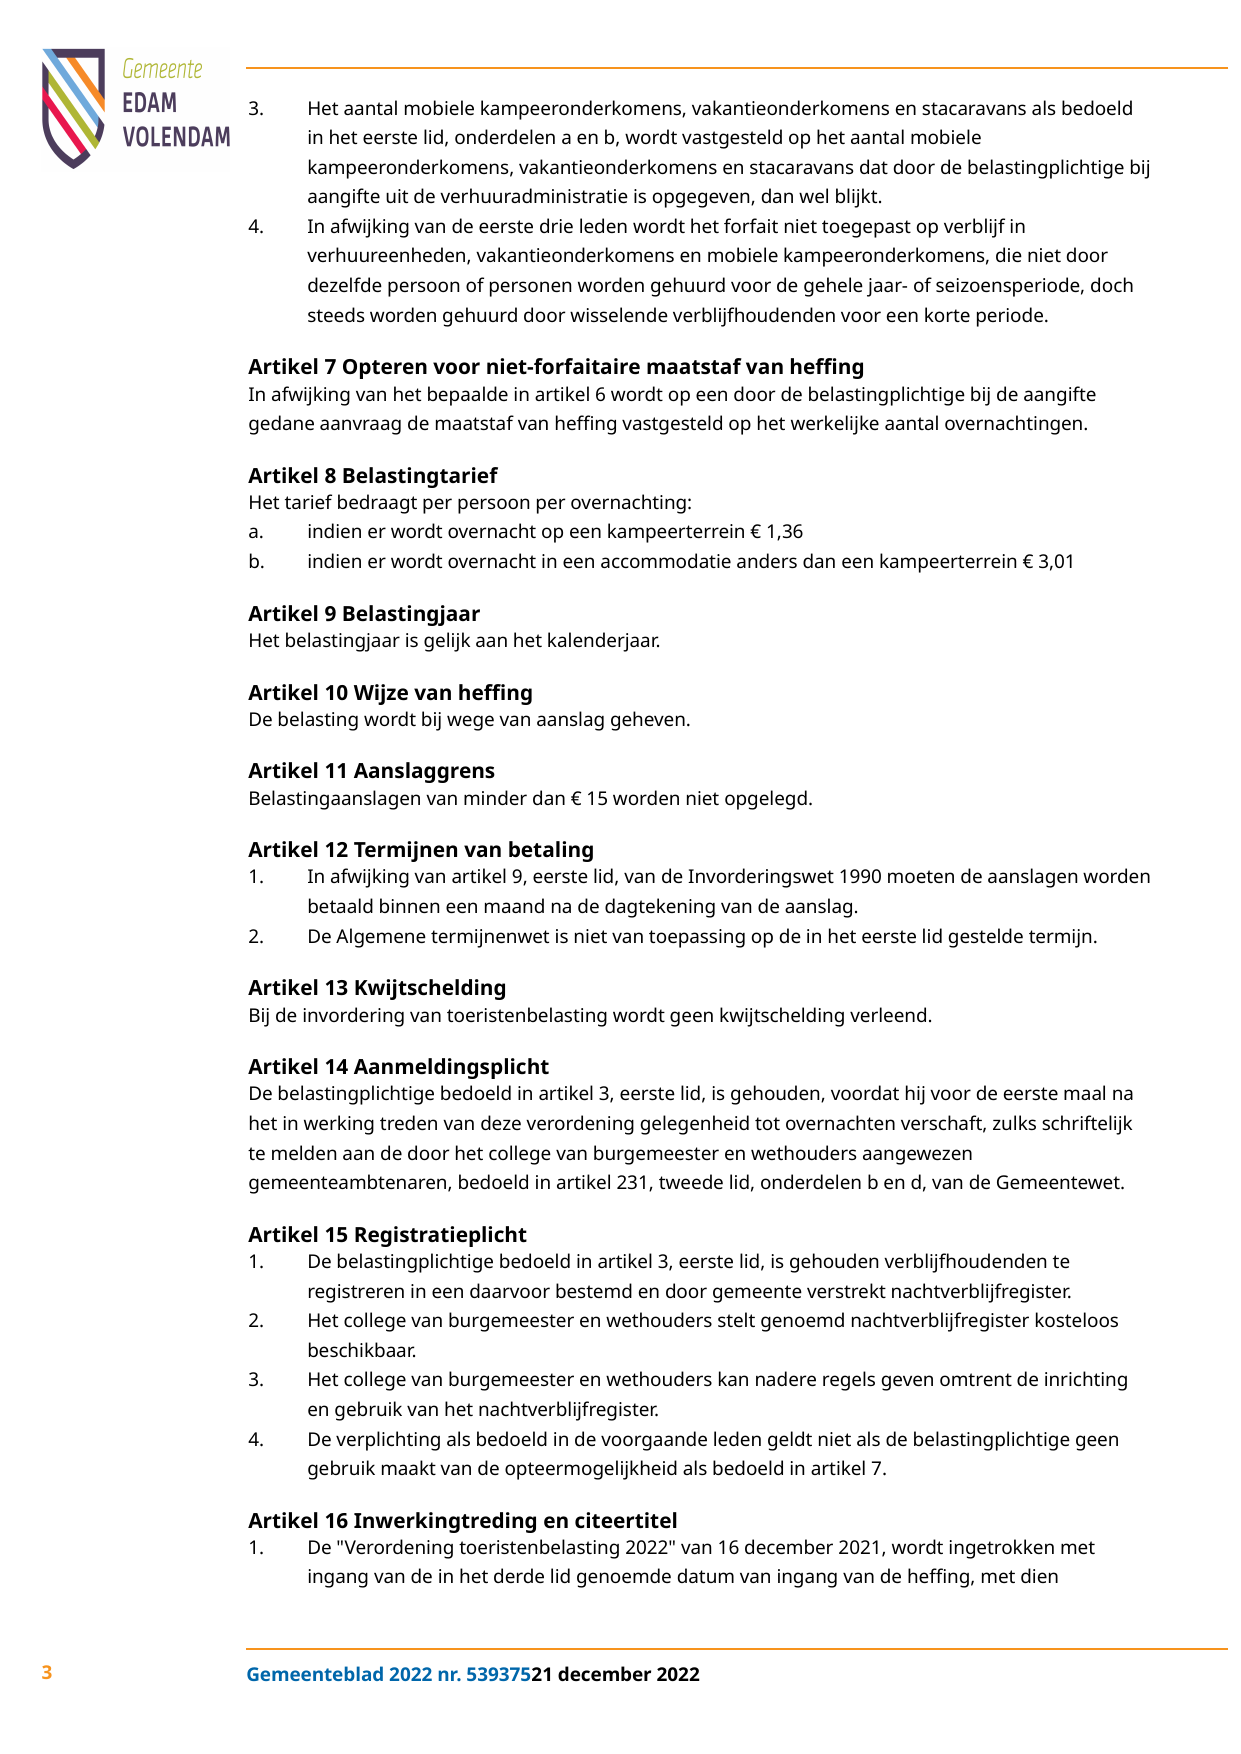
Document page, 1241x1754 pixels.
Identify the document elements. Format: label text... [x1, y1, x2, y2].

text Artikel 13 Kwijtschelding [248, 973, 1152, 1002]
list De verplichting als bedoeld in de voorgaande leden geldt niet als de belastingplichtige geen gebruik maakt van de opteermogelijkheid als bedoeld in artikel 7. [248, 1426, 1152, 1481]
list In afwijking van artikel 9, eerste lid, van de Invorderingswet 1990 moeten de aanslagen worden betaald binnen een maand na de dagtekening van de aanslag. [248, 864, 1152, 919]
text In afwijking van het bepaalde in artikel 6 wordt op een door de belastingplichtige bij de aangifte gedane aanvraag de maatstaf van heffing vastgesteld op het werkelijke aantal overnachtingen. [248, 381, 1152, 436]
text Artikel 15 Registratieplicht [248, 1220, 1152, 1248]
picture [41, 47, 231, 172]
text Artikel 9 Belastingjaar [248, 599, 1152, 627]
list Het college van burgemeester en wethouders stelt genoemd nachtverblijfregister kosteloos beschikbaar. [248, 1307, 1152, 1363]
list De "Verordening toeristenbelasting 2022" van 16 december 2021, wordt ingetrokken met ingang van de in het derde lid genoemde datum van ingang van de heffing, met dien [248, 1534, 1152, 1589]
list indien er wordt overnacht in een accommodatie anders dan een kampeerterrein € 3,01 [248, 548, 1152, 574]
text Belastingaanslagen van minder dan € 15 worden niet opgelegd. [248, 785, 1152, 811]
text Artikel 7 Opteren voor niet-forfaitaire maatstaf van heffing [248, 352, 1152, 381]
text Artikel 11 Aanslaggrens [248, 756, 1152, 785]
list indien er wordt overnacht op een kampeerterrein € 1,36 [248, 519, 1152, 544]
text Artikel 14 Aanmeldingsplicht [248, 1052, 1152, 1081]
text Artikel 16 Inwerkingtreding en citeertitel [248, 1506, 1152, 1534]
list Het aantal mobiele kampeeronderkomens, vakantieonderkomens en stacaravans als bedoeld in het eerste lid, onderdelen a en b, wordt vastgesteld op het aantal mobiele kampeeronderkomens, vakantieonderkomens en stacaravans dat door de belastingplichtige bij aangifte uit de verhuuradministratie is opgegeven, dan wel blijkt. [248, 95, 1152, 209]
text Artikel 12 Termijnen van betaling [248, 835, 1152, 864]
text Het belastingjaar is gelijk aan het kalenderjaar. [248, 627, 1152, 653]
text Artikel 8 Belastingtarief [248, 461, 1152, 489]
text Bij de invordering van toeristenbelasting wordt geen kwijtschelding verleend. [248, 1002, 1152, 1027]
list De Algemene termijnenwet is niet van toepassing op de in het eerste lid gestelde termijn. [248, 923, 1152, 949]
text De belastingplichtige bedoeld in artikel 3, eerste lid, is gehouden, voordat hij voor de eerste maal na het in werking treden van deze verordening gelegenheid tot overnachten verschaft, zulks schriftelijk te melden aan de door het college van burgemeester en wethouders aangewezen gemeenteambtenaren, bedoeld in artikel 231, tweede lid, onderdelen b en d, van de Gemeentewet. [248, 1081, 1152, 1195]
text De belasting wordt bij wege van aanslag geheven. [248, 706, 1152, 732]
text Artikel 10 Wijze van heffing [248, 678, 1152, 706]
list Het college van burgemeester en wethouders kan nadere regels geven omtrent de inrichting en gebruik van het nachtverblijfregister. [248, 1367, 1152, 1422]
list De belastingplichtige bedoeld in artikel 3, eerste lid, is gehouden verblijfhoudenden te registreren in een daarvoor bestemd en door gemeente verstrekt nachtverblijfregister. [248, 1248, 1152, 1303]
list In afwijking van de eerste drie leden wordt het forfait niet toegepast op verblijf in verhuureenheden, vakantieonderkomens en mobiele kampeeronderkomens, die niet door dezelfde persoon of personen worden gehuurd voor de gehele jaar- of seizoensperiode, doch steeds worden gehuurd door wisselende verblijfhoudenden voor een korte periode. [248, 213, 1152, 328]
text Het tarief bedraagt per persoon per overnachting: [248, 489, 1152, 515]
